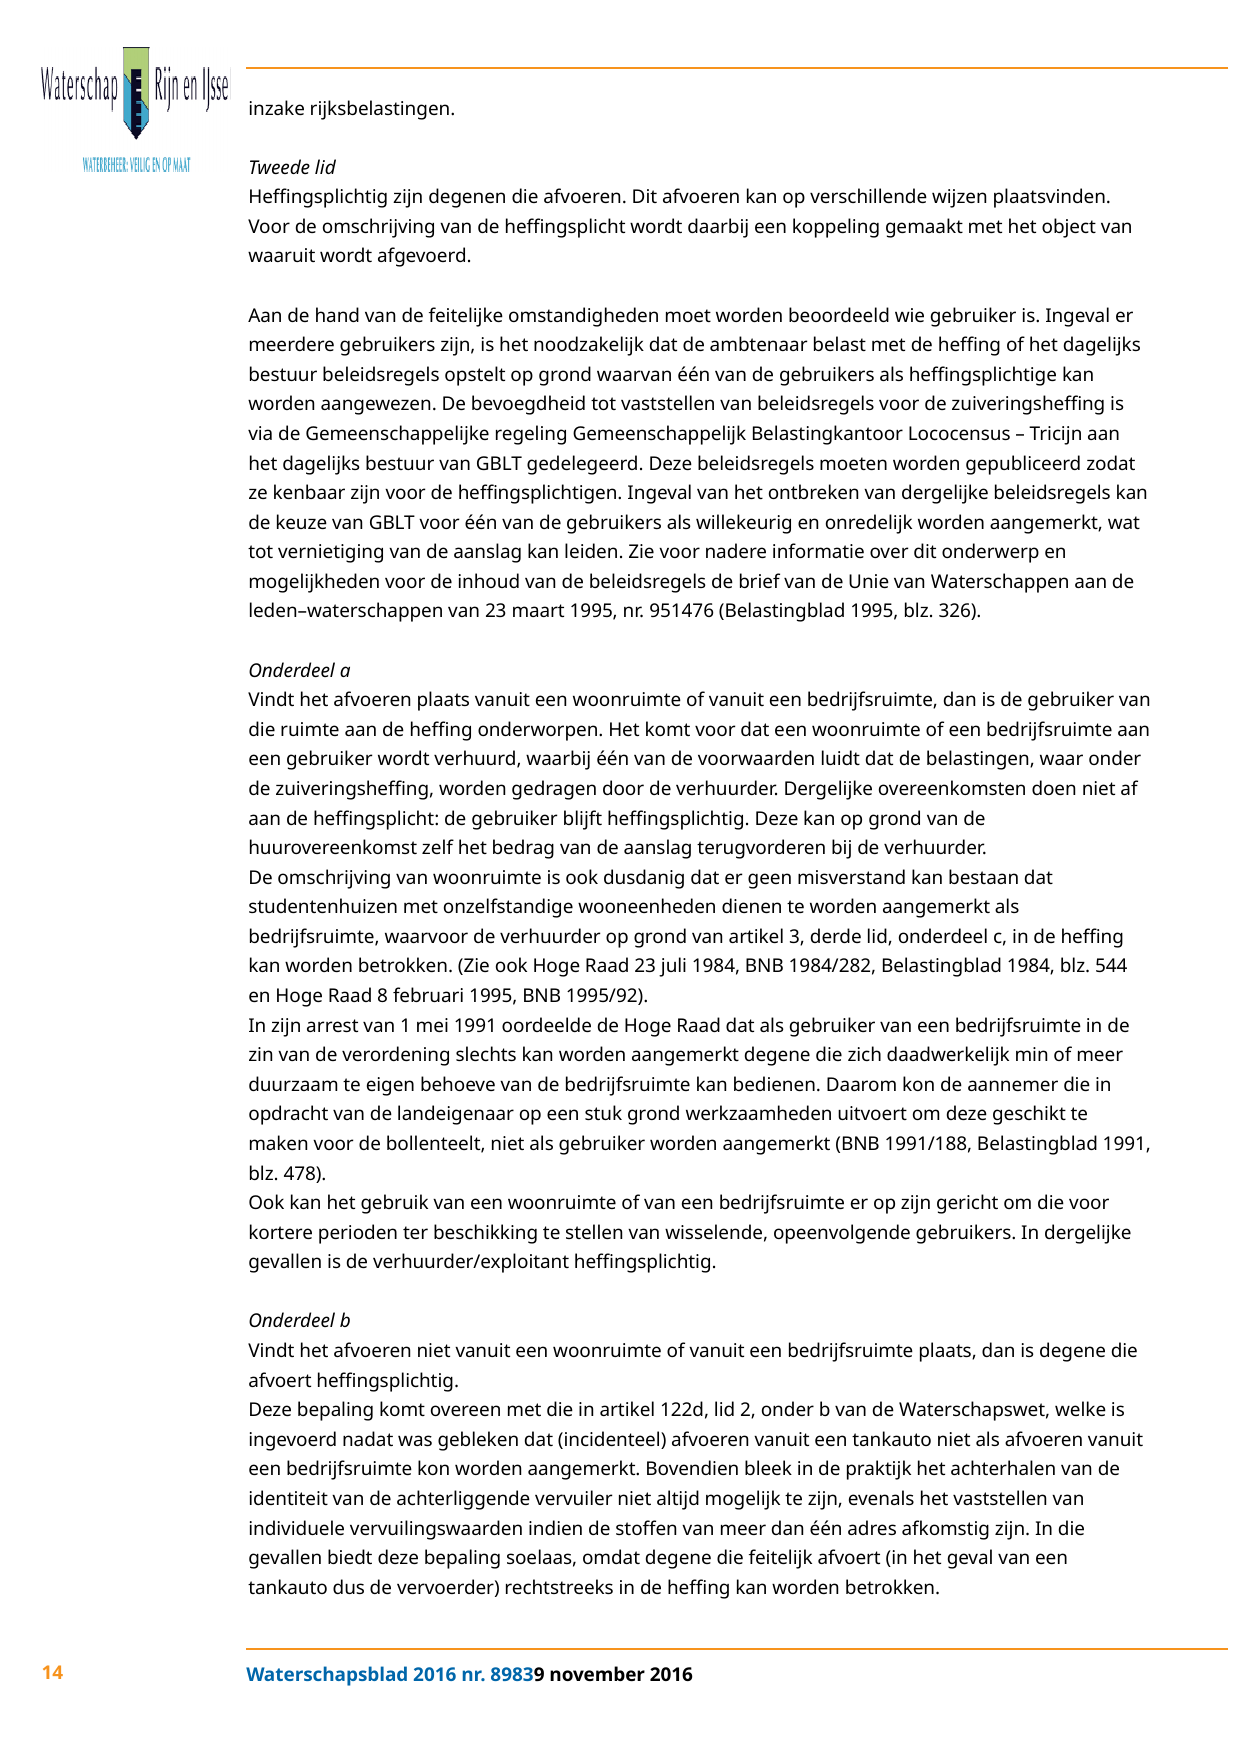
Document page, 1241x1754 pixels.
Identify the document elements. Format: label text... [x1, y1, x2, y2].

text Vindt het afvoeren niet vanuit een woonruimte of vanuit een bedrijfsruimte plaats, dan is degene die afvoert heffingsplichtig. [248, 1337, 1152, 1393]
text In zijn arrest van 1 mei 1991 oordeelde de Hoge Raad dat als gebruiker van een bedrijfsruimte in de zin van de verordening slechts kan worden aangemerkt degene die zich daadwerkelijk min of meer duurzaam te eigen behoeve van de bedrijfsruimte kan bedienen. Daarom kon de aannemer die in opdracht van de landeigenaar op een stuk grond werkzaamheden uitvoert om deze geschikt te maken voor de bollenteelt, niet als gebruiker worden aangemerkt (BNB 1991/188, Belastingblad 1991, blz. 478). [248, 1012, 1152, 1186]
text De omschrijving van woonruimte is ook dusdanig dat er geen misverstand kan bestaan dat studentenhuizen met onzelfstandige wooneenheden dienen te worden aangemerkt als bedrijfsruimte, waarvoor de verhuurder op grond van artikel 3, derde lid, onderdeel c, in de heffing kan worden betrokken. (Zie ook Hoge Raad 23 juli 1984, BNB 1984/282, Belastingblad 1984, blz. 544 en Hoge Raad 8 februari 1995, BNB 1995/92). [248, 864, 1152, 1008]
text Aan de hand van de feitelijke omstandigheden moet worden beoordeeld wie gebruiker is. Ingeval er meerdere gebruikers zijn, is het noodzakelijk dat de ambtenaar belast met de heffing of het dagelijks bestuur beleidsregels opstelt op grond waarvan één van de gebruikers als heffingsplichtige kan worden aangewezen. De bevoegdheid tot vaststellen van beleidsregels voor de zuiveringsheffing is via de Gemeenschappelijke regeling Gemeenschappelijk Belastingkantoor Lococensus – Tricijn aan het dagelijks bestuur van GBLT gedelegeerd. Deze beleidsregels moeten worden gepubliceerd zodat ze kenbaar zijn voor de heffingsplichtigen. Ingeval van het ontbreken van dergelijke beleidsregels kan de keuze van GBLT voor één van de gebruikers als willekeurig en onredelijk worden aangemerkt, wat tot vernietiging van de aanslag kan leiden. Zie voor nadere informatie over dit onderwerp en mogelijkheden voor de inhoud van de beleidsregels de brief van de Unie van Waterschappen aan de leden–waterschappen van 23 maart 1995, nr. 951476 (Belastingblad 1995, blz. 326). [248, 302, 1152, 623]
text Onderdeel a [248, 657, 1152, 683]
text Deze bepaling komt overeen met die in artikel 122d, lid 2, onder b van de Waterschapswet, welke is ingevoerd nadat was gebleken dat (incidenteel) afvoeren vanuit een tankauto niet als afvoeren vanuit een bedrijfsruimte kon worden aangemerkt. Bovendien bleek in de praktijk het achterhalen van de identiteit van de achterliggende vervuiler niet altijd mogelijk te zijn, evenals het vaststellen van individuele vervuilingswaarden indien de stoffen van meer dan één adres afkomstig zijn. In die gevallen biedt deze bepaling soelaas, omdat degene die feitelijk afvoert (in het geval van een tankauto dus de vervoerder) rechtstreeks in de heffing kan worden betrokken. [248, 1396, 1152, 1600]
text Tweede lid [248, 154, 1152, 180]
picture [41, 47, 231, 172]
text Heffingsplichtig zijn degenen die afvoeren. Dit afvoeren kan op verschillende wijzen plaatsvinden. Voor de omschrijving van de heffingsplicht wordt daarbij een koppeling gemaakt met het object van waaruit wordt afgevoerd. [248, 183, 1152, 268]
text inzake rijksbelastingen. [248, 95, 1152, 121]
text Vindt het afvoeren plaats vanuit een woonruimte of vanuit een bedrijfsruimte, dan is de gebruiker van die ruimte aan de heffing onderworpen. Het komt voor dat een woonruimte of een bedrijfsruimte aan een gebruiker wordt verhuurd, waarbij één van de voorwaarden luidt dat de belastingen, waar onder de zuiveringsheffing, worden gedragen door de verhuurder. Dergelijke overeenkomsten doen niet af aan de heffingsplicht: de gebruiker blijft heffingsplichtig. Deze kan op grond van de huurovereenkomst zelf het bedrag van de aanslag terugvorderen bij de verhuurder. [248, 686, 1152, 860]
text Onderdeel b [248, 1308, 1152, 1333]
text Ook kan het gebruik van een woonruimte of van een bedrijfsruimte er op zijn gericht om die voor kortere perioden ter beschikking te stellen van wisselende, opeenvolgende gebruikers. In dergelijke gevallen is de verhuurder/exploitant heffingsplichtig. [248, 1189, 1152, 1274]
